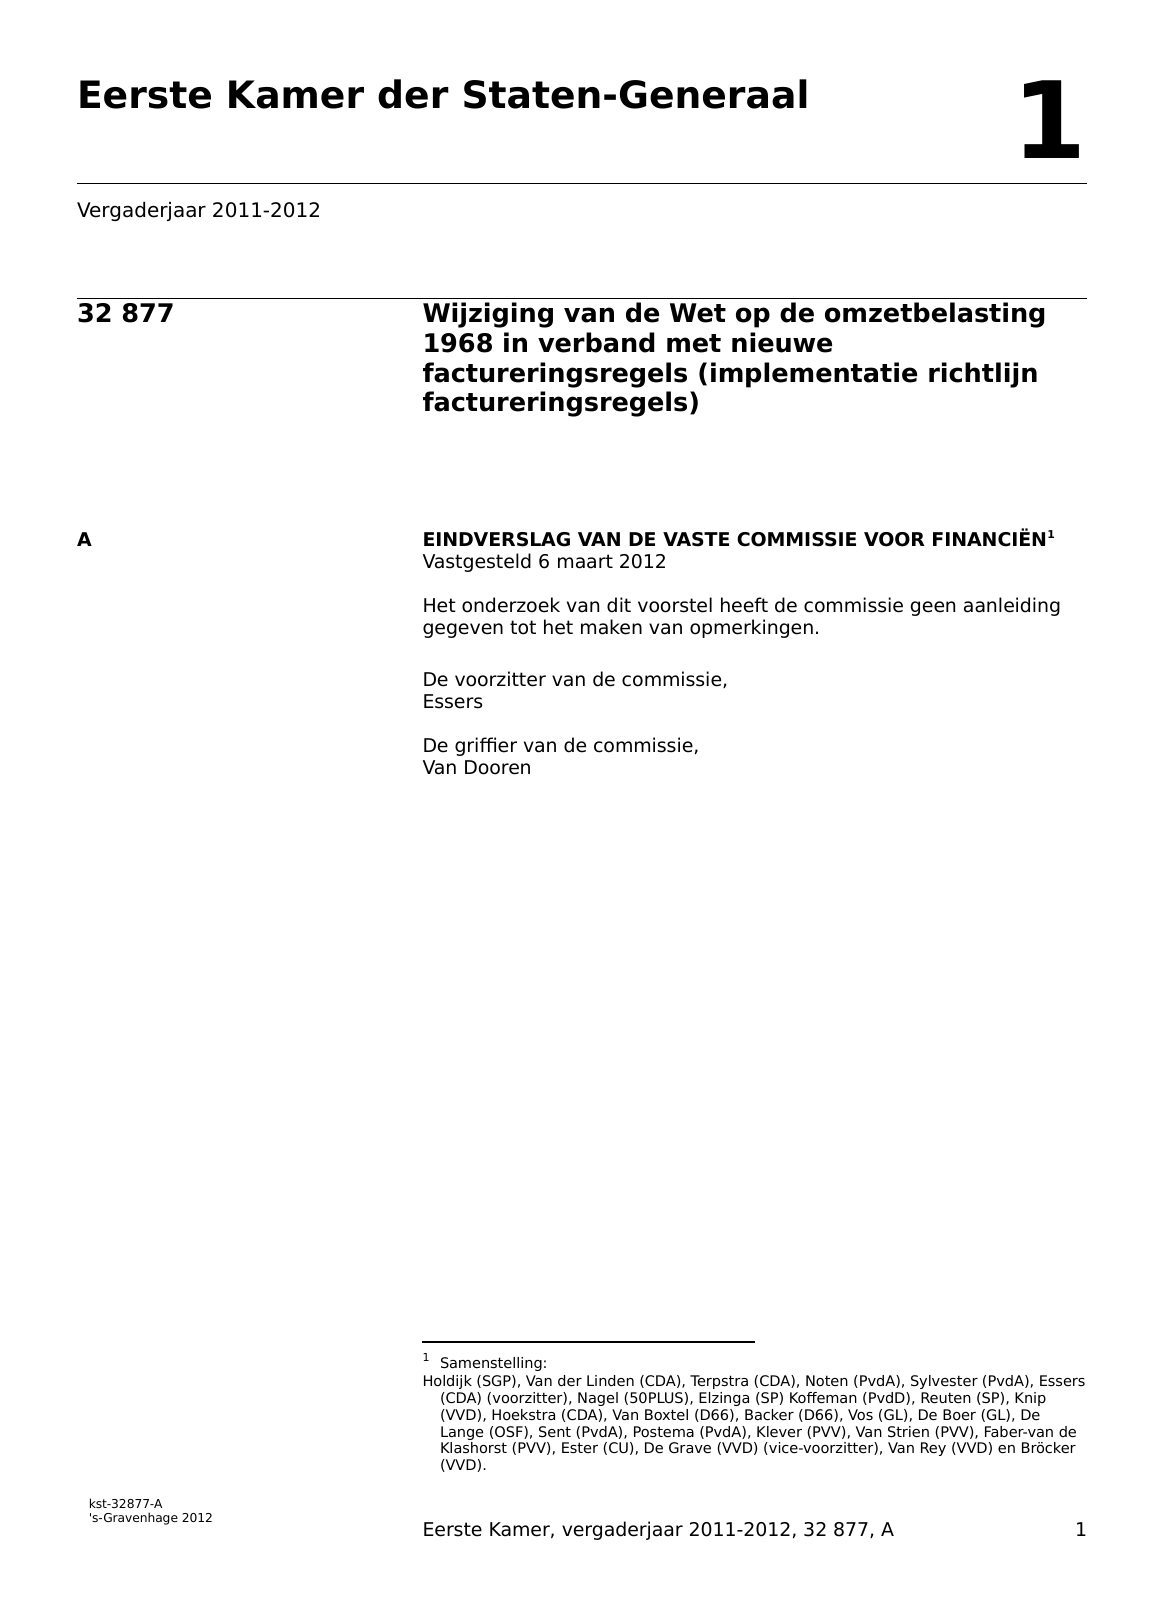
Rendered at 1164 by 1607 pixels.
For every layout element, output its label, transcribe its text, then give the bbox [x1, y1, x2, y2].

subtitle 32 877 Wijziging van de Wet op de omzetbelasting 1968 in verband met nieuwe factureringsregels (implementatie richtlijn factureringsregels) [77, 299, 1087, 418]
subtitle A EINDVERSLAG VAN DE VASTE COMMISSIE VOOR FINANCIËN [77, 529, 1087, 551]
text Het onderzoek van dit voorstel heeft de commissie geen aanleiding gegeven tot het maken van opmerkingen. [422, 595, 1087, 639]
text Vastgesteld 6 maart 2012 [422, 551, 1087, 573]
text 's-Gravenhage 2012 [88, 1511, 323, 1525]
text Samenstelling: [422, 1351, 1087, 1373]
table_cell Vergaderjaar 2011-2012 [77, 184, 1087, 298]
text Holdijk (SGP), Van der Linden (CDA), Terpstra (CDA), Noten (PvdA), Sylvester (PvdA), Essers (CDA) (voorzitter), Nagel (50PLUS), Elzinga (SP) Koffeman (PvdD), Reuten (SP), Knip (VVD), Hoekstra (CDA), Van Boxtel (D66), Backer (D66), Vos (GL), De Boer (GL), De Lange (OSF), Sent (PvdA), Postema (PvdA), Klever (PVV), Van Strien (PVV), Faber-van de Klashorst (PVV), Ester (CU), De Grave (VVD) (vice-voorzitter), Van Rey (VVD) en Bröcker (VVD). [422, 1373, 1087, 1474]
table_header Eerste Kamer der Staten-Generaal [77, 59, 886, 183]
text De voorzitter van de commissie, Essers [422, 669, 1087, 713]
table_header 1 [886, 59, 1087, 183]
text De griffier van de commissie, Van Dooren [422, 735, 1087, 779]
text kst-32877-A [88, 1497, 323, 1511]
